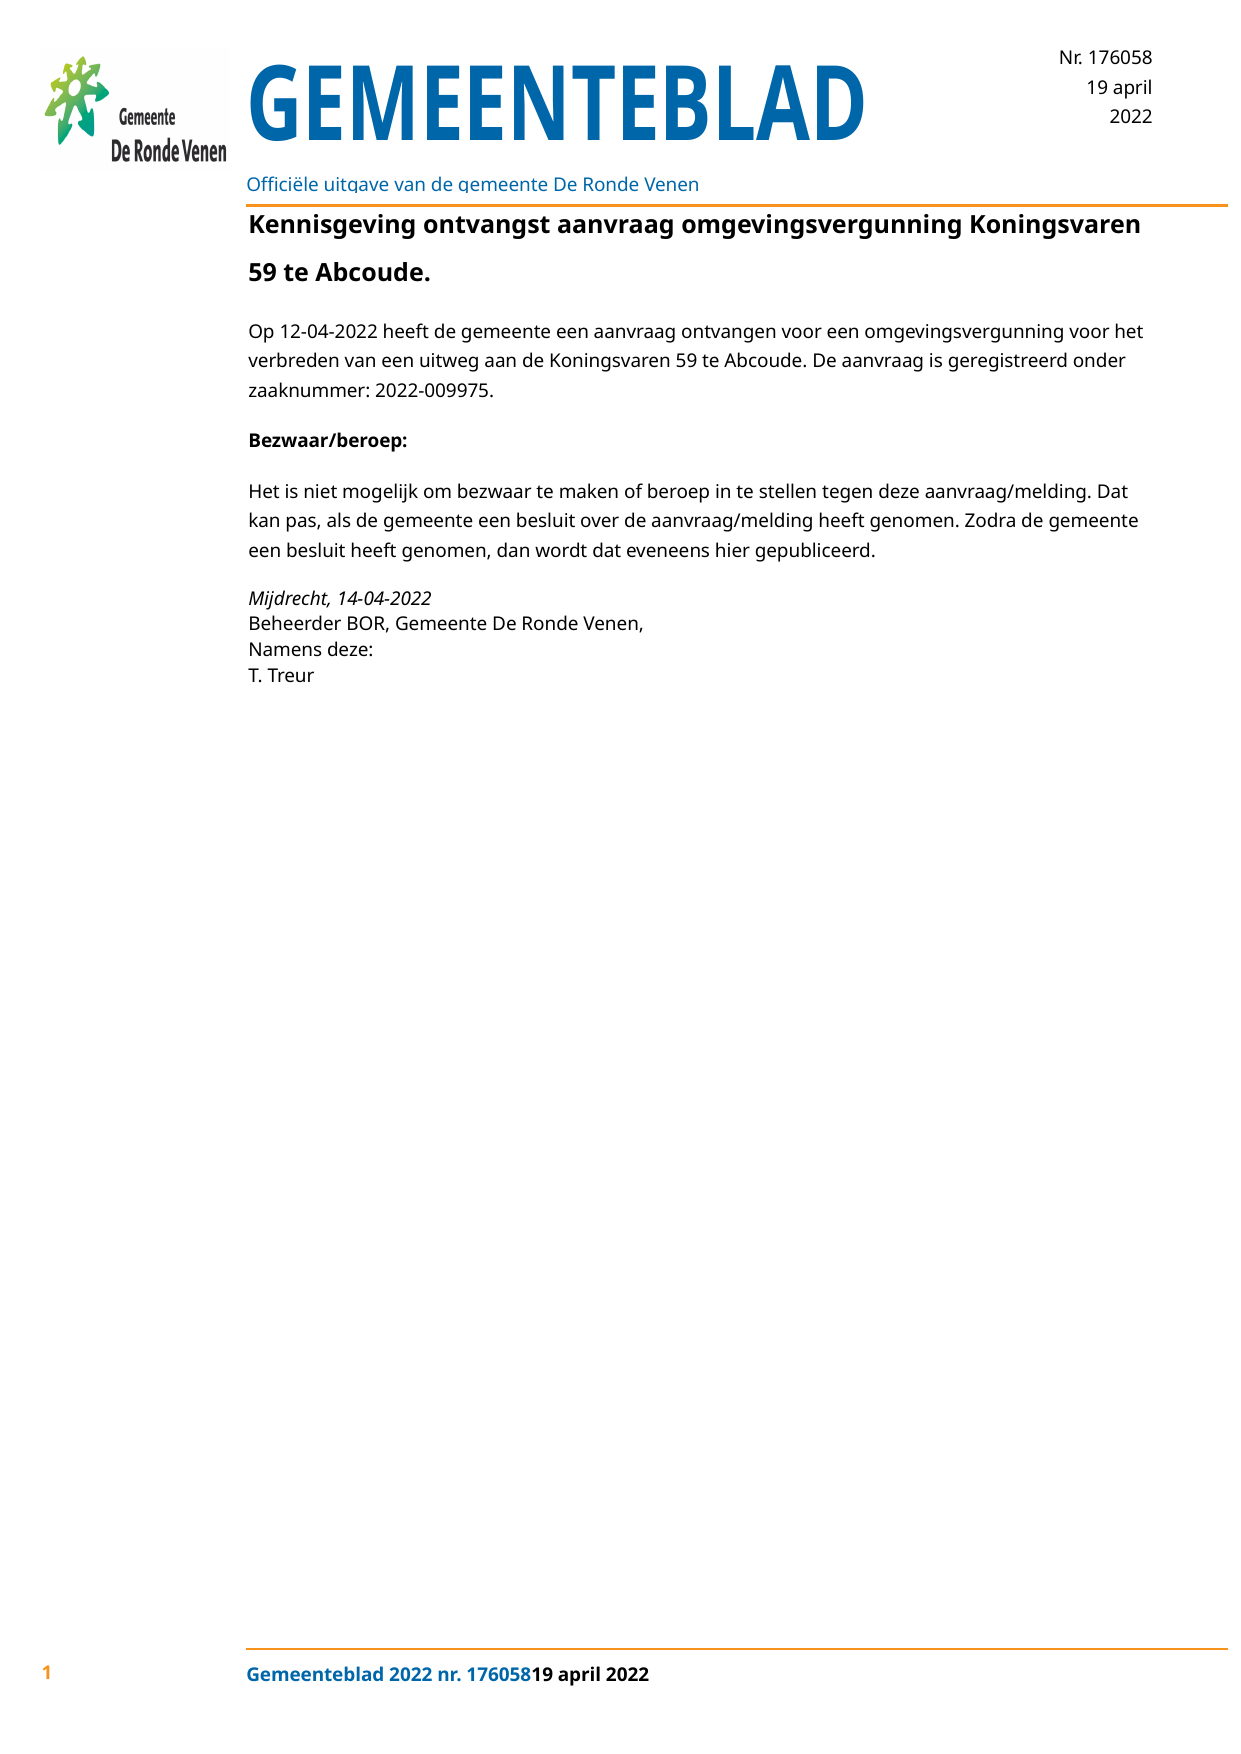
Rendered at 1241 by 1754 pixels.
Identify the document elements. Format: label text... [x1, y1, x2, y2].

text Mijdrecht, 14-04-2022 [248, 585, 1152, 611]
text Kennisgeving ontvangst aanvraag omgevingsvergunning Koningsvaren 59 te Abcoude. [248, 207, 1152, 288]
text Beheerder BOR, Gemeente De Ronde Venen, [248, 611, 1152, 636]
text T. Treur [248, 662, 1152, 688]
text Het is niet mogelijk om bezwaar te maken of beroep in te stellen tegen deze aanvraag/melding. Dat kan pas, als de gemeente een besluit over de aanvraag/melding heeft genomen. Zodra de gemeente een besluit heeft genomen, dan wordt dat eveneens hier gepubliceerd. [248, 478, 1152, 563]
text Namens deze: [248, 636, 1152, 662]
text Op 12-04-2022 heeft de gemeente een aanvraag ontvangen voor een omgevingsvergunning voor het verbreden van een uitweg aan de Koningsvaren 59 te Abcoude. De aanvraag is geregistreerd onder zaaknummer: 2022-009975. [248, 318, 1152, 403]
picture [41, 47, 231, 172]
text Bezwaar/beroep: [248, 427, 1152, 453]
